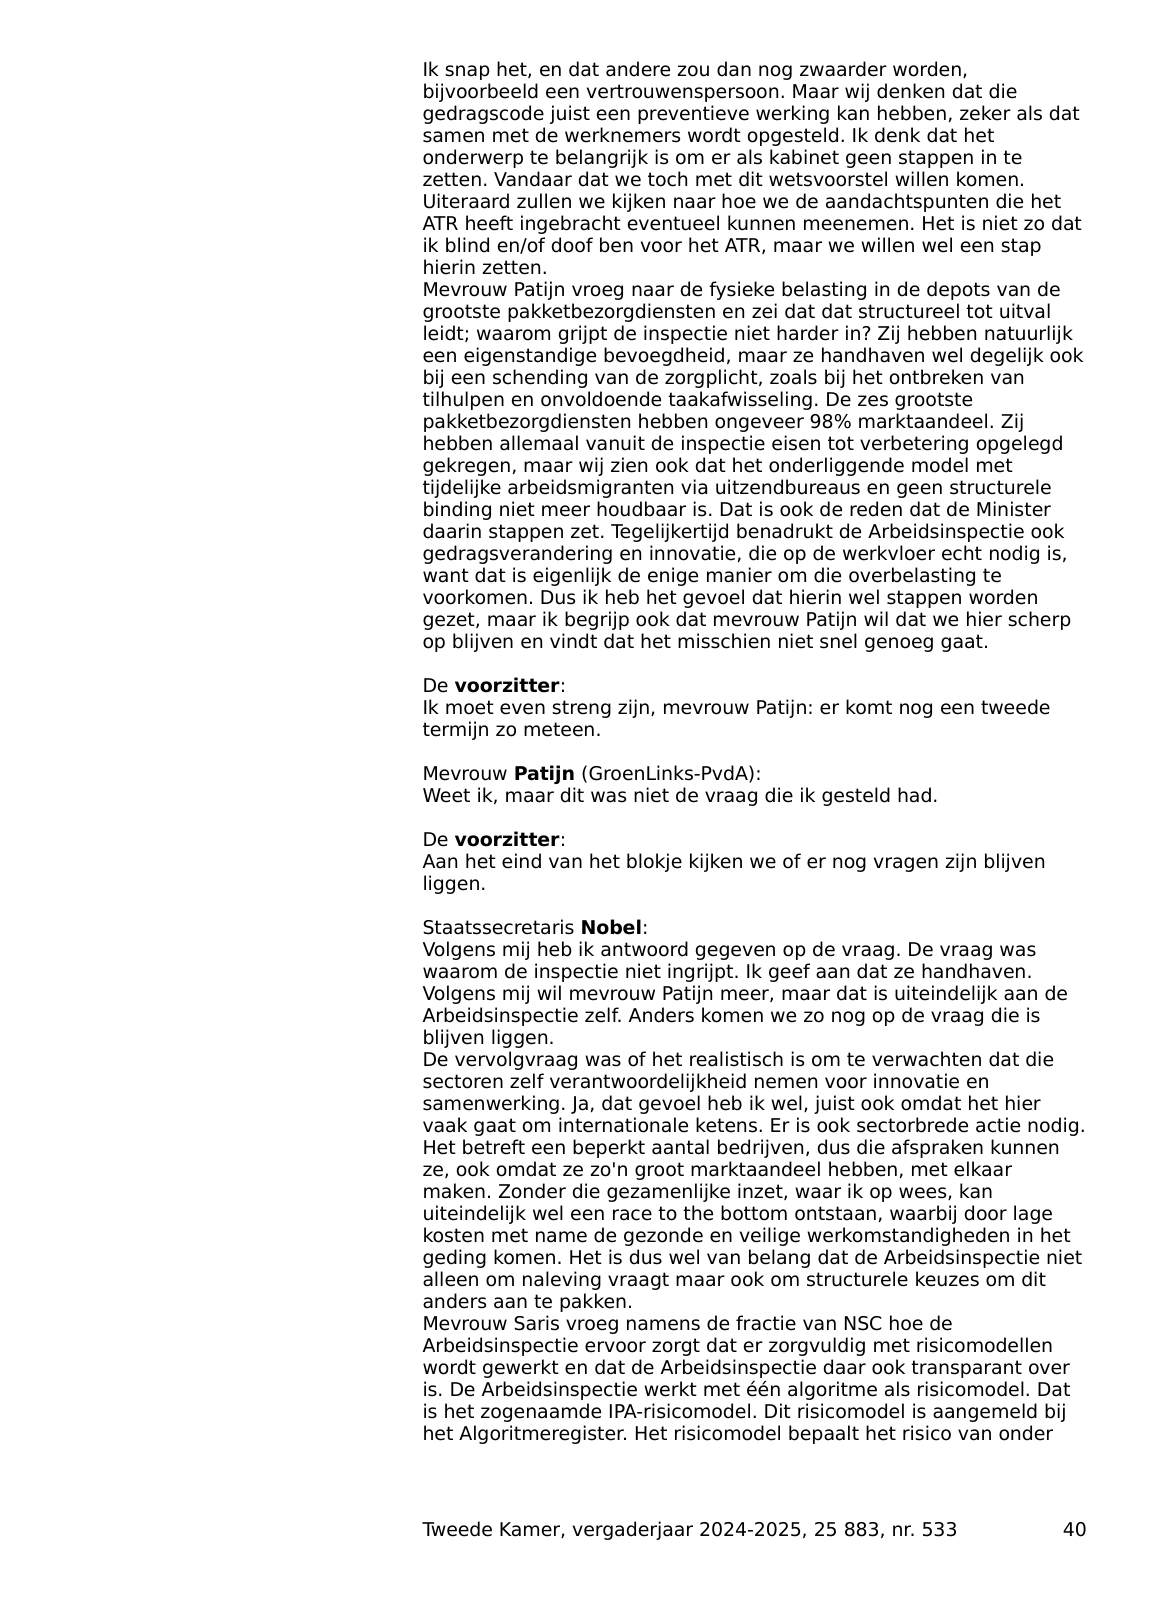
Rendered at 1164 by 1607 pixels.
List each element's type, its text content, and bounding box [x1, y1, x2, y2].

text Aan het eind van het blokje kijken we of er nog vragen zijn blijven liggen. [422, 851, 1087, 895]
text Mevrouw Patijn (GroenLinks-PvdA): [422, 763, 1087, 785]
text Ik snap het, en dat andere zou dan nog zwaarder worden, bijvoorbeeld een vertrouwenspersoon. Maar wij denken dat die gedragscode juist een preventieve werking kan hebben, zeker als dat samen met de werknemers wordt opgesteld. Ik denk dat het onderwerp te belangrijk is om er als kabinet geen stappen in te zetten. Vandaar dat we toch met dit wetsvoorstel willen komen. Uiteraard zullen we kijken naar hoe we de aandachtspunten die het ATR heeft ingebracht eventueel kunnen meenemen. Het is niet zo dat ik blind en/of doof ben voor het ATR, maar we willen wel een stap hierin zetten. [422, 59, 1087, 279]
text De voorzitter: [422, 829, 1087, 851]
text Mevrouw Saris vroeg namens de fractie van NSC hoe de Arbeidsinspectie ervoor zorgt dat er zorgvuldig met risicomodellen wordt gewerkt en dat de Arbeidsinspectie daar ook transparant over is. De Arbeidsinspectie werkt met één algoritme als risicomodel. Dat is het zogenaamde IPA-risicomodel. Dit risicomodel is aangemeld bij het Algoritmeregister. Het risicomodel bepaalt het risico van onder [422, 1313, 1087, 1444]
text De vervolgvraag was of het realistisch is om te verwachten dat die sectoren zelf verantwoordelijkheid nemen voor innovatie en samenwerking. Ja, dat gevoel heb ik wel, juist ook omdat het hier vaak gaat om internationale ketens. Er is ook sectorbrede actie nodig. Het betreft een beperkt aantal bedrijven, dus die afspraken kunnen ze, ook omdat ze zo'n groot marktaandeel hebben, met elkaar maken. Zonder die gezamenlijke inzet, waar ik op wees, kan uiteindelijk wel een race to the bottom ontstaan, waarbij door lage kosten met name de gezonde en veilige werkomstandigheden in het geding komen. Het is dus wel van belang dat de Arbeidsinspectie niet alleen om naleving vraagt maar ook om structurele keuzes om dit anders aan te pakken. [422, 1049, 1087, 1313]
text Volgens mij heb ik antwoord gegeven op de vraag. De vraag was waarom de inspectie niet ingrijpt. Ik geef aan dat ze handhaven. Volgens mij wil mevrouw Patijn meer, maar dat is uiteindelijk aan de Arbeidsinspectie zelf. Anders komen we zo nog op de vraag die is blijven liggen. [422, 939, 1087, 1049]
text Ik moet even streng zijn, mevrouw Patijn: er komt nog een tweede termijn zo meteen. [422, 697, 1087, 741]
text Mevrouw Patijn vroeg naar de fysieke belasting in de depots van de grootste pakketbezorgdiensten en zei dat dat structureel tot uitval leidt; waarom grijpt de inspectie niet harder in? Zij hebben natuurlijk een eigenstandige bevoegdheid, maar ze handhaven wel degelijk ook bij een schending van de zorgplicht, zoals bij het ontbreken van tilhulpen en onvoldoende taakafwisseling. De zes grootste pakketbezorgdiensten hebben ongeveer 98% marktaandeel. Zij hebben allemaal vanuit de inspectie eisen tot verbetering opgelegd gekregen, maar wij zien ook dat het onderliggende model met tijdelijke arbeidsmigranten via uitzendbureaus en geen structurele binding niet meer houdbaar is. Dat is ook de reden dat de Minister daarin stappen zet. Tegelijkertijd benadrukt de Arbeidsinspectie ook gedragsverandering en innovatie, die op de werkvloer echt nodig is, want dat is eigenlijk de enige manier om die overbelasting te voorkomen. Dus ik heb het gevoel dat hierin wel stappen worden gezet, maar ik begrijp ook dat mevrouw Patijn wil dat we hier scherp op blijven en vindt dat het misschien niet snel genoeg gaat. [422, 279, 1087, 652]
text De voorzitter: [422, 675, 1087, 697]
text Staatssecretaris Nobel: [422, 917, 1087, 939]
text Weet ik, maar dit was niet de vraag die ik gesteld had. [422, 785, 1087, 807]
